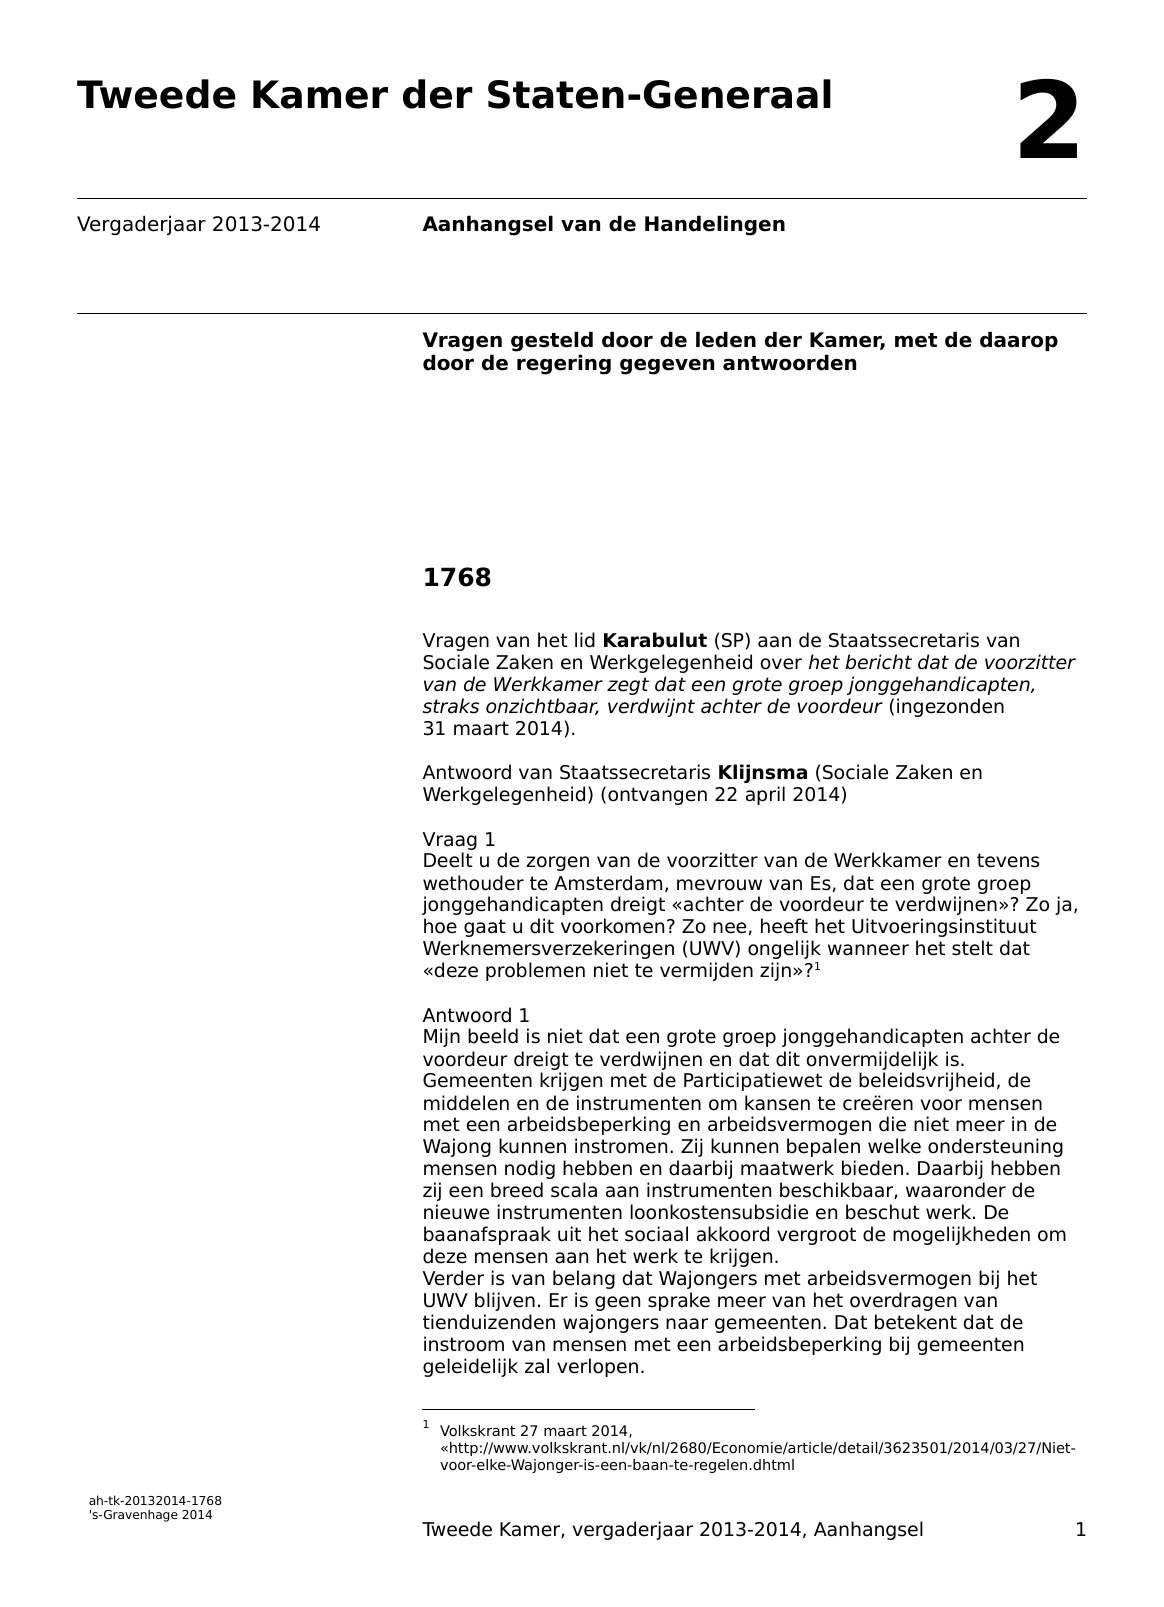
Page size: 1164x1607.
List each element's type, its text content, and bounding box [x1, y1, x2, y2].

table_cell Vragen gesteld door de leden der Kamer, met de daarop door de regering gegeven antwoorden [422, 314, 1087, 375]
table_cell Vergaderjaar 2013-2014 [77, 199, 422, 313]
table_header 2 [886, 59, 1087, 198]
text 's-Gravenhage 2014 [88, 1508, 323, 1522]
text Deelt u de zorgen van de voorzitter van de Werkkamer en tevens wethouder te Amsterdam, mevrouw van Es, dat een grote groep jonggehandicapten dreigt «achter de voordeur te verdwijnen»? Zo ja, hoe gaat u dit voorkomen? Zo nee, heeft het Uitvoeringsinstituut Werknemersverzekeringen (UWV) ongelijk wanneer het stelt dat «deze problemen niet te vermijden zijn»? [422, 850, 1087, 982]
text Antwoord 1 [422, 1004, 1087, 1026]
text 1768 [422, 563, 1087, 592]
text Verder is van belang dat Wajongers met arbeidsvermogen bij het UWV blijven. Er is geen sprake meer van het overdragen van tienduizenden wajongers naar gemeenten. Dat betekent dat de instroom van mensen met een arbeidsbeperking bij gemeenten geleidelijk zal verlopen. [422, 1268, 1087, 1378]
text Gemeenten krijgen met de Participatiewet de beleidsvrijheid, de middelen en de instrumenten om kansen te creëren voor mensen met een arbeidsbeperking en arbeidsvermogen die niet meer in de Wajong kunnen instromen. Zij kunnen bepalen welke ondersteuning mensen nodig hebben en daarbij maatwerk bieden. Daarbij hebben zij een breed scala aan instrumenten beschikbaar, waaronder de nieuwe instrumenten loonkostensubsidie en beschut werk. De baanafspraak uit het sociaal akkoord vergroot de mogelijkheden om deze mensen aan het werk te krijgen. [422, 1070, 1087, 1268]
text Antwoord van Staatssecretaris Klijnsma (Sociale Zaken en Werkgelegenheid) (ontvangen 22 april 2014) [422, 762, 1087, 806]
table_cell Aanhangsel van de Handelingen [422, 199, 1087, 313]
table_cell [77, 314, 422, 375]
text Volkskrant 27 maart 2014, «http://www.volkskrant.nl/vk/nl/2680/Economie/article/detail/3623501/2014/03/27/Niet-voor-elke-Wajonger-is-een-baan-te-regelen.dhtml [422, 1418, 1087, 1474]
text Mijn beeld is niet dat een grote groep jonggehandicapten achter de voordeur dreigt te verdwijnen en dat dit onvermijdelijk is. [422, 1026, 1087, 1070]
text ah-tk-20132014-1768 [88, 1494, 323, 1508]
text Vraag 1 [422, 828, 1087, 850]
table_header Tweede Kamer der Staten-Generaal [77, 59, 886, 198]
text Vragen van het lid Karabulut (SP) aan de Staatssecretaris van Sociale Zaken en Werkgelegenheid over het bericht dat de voorzitter van de Werkkamer zegt dat een grote groep jonggehandicapten, straks onzichtbaar, verdwijnt achter de voordeur (ingezonden 31 maart 2014). [422, 630, 1087, 740]
